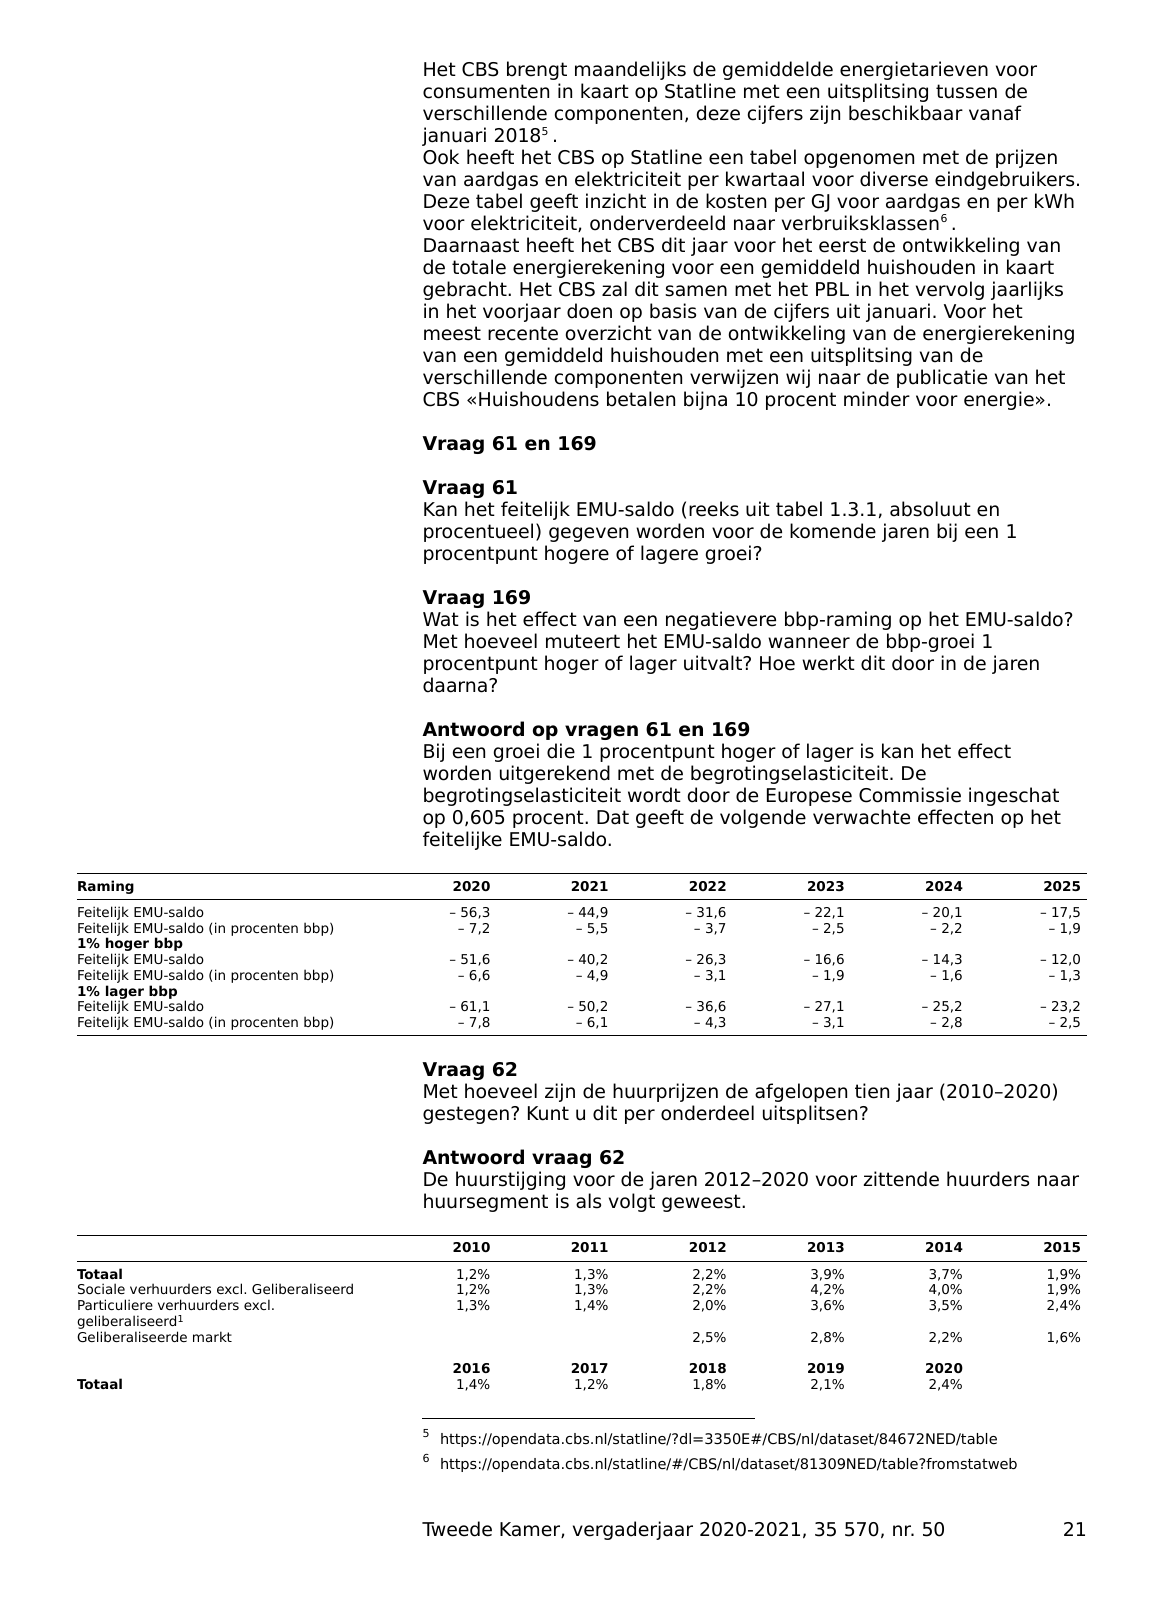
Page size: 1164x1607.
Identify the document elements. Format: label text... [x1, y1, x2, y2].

table_cell – 51,6 [378, 952, 496, 968]
table_cell Feitelijk EMU-saldo [77, 900, 378, 921]
table_cell 1,3% [496, 1262, 614, 1282]
table_cell – 1,9 [732, 968, 850, 983]
table_cell 1,9% [969, 1282, 1087, 1298]
table_cell Feitelijk EMU-saldo [77, 952, 378, 968]
table_cell 1% lager bbp [77, 984, 378, 999]
text Vraag 62 [422, 1059, 1087, 1081]
text Vraag 169 [422, 587, 1087, 609]
table_cell 3,9% [732, 1262, 850, 1282]
table_cell 1,3% [496, 1282, 614, 1298]
table_cell 2,5% [614, 1329, 732, 1345]
table_cell 4,2% [732, 1282, 850, 1298]
table_cell 2,0% [614, 1298, 732, 1329]
table_header 2012 [614, 1236, 732, 1261]
subtitle Vraag 61 en 169 [422, 433, 1087, 455]
table_cell 1,2% [496, 1377, 614, 1392]
table_header 2014 [850, 1236, 968, 1261]
table_cell 1,4% [496, 1298, 614, 1345]
table_cell [850, 1345, 968, 1361]
table_cell [969, 1361, 1087, 1377]
table_cell [378, 1345, 496, 1361]
text Kan het feitelijk EMU-saldo (reeks uit tabel 1.3.1, absoluut en procentueel) gegeven worden voor de komende jaren bij een 1 procentpunt hogere of lagere groei? [422, 499, 1087, 565]
table_cell [969, 984, 1087, 999]
table_cell 2019 [732, 1361, 850, 1377]
table_cell 2,4% [969, 1298, 1087, 1329]
table_cell 2020 [850, 1361, 968, 1377]
table_cell – 23,2 [969, 999, 1087, 1015]
table_cell [77, 1345, 378, 1361]
table_cell – 61,1 [378, 999, 496, 1015]
table_cell Totaal [77, 1377, 378, 1392]
table_header 2011 [496, 1236, 614, 1261]
table_cell 1,2% [378, 1282, 496, 1298]
table_cell – 26,3 [614, 952, 732, 968]
table_header 2025 [969, 874, 1087, 899]
table_cell [850, 936, 968, 952]
table_cell – 3,1 [614, 968, 732, 983]
table_cell – 2,2 [850, 921, 968, 936]
table_header 2023 [732, 874, 850, 899]
table_cell – 4,9 [496, 968, 614, 983]
table_cell Particuliere verhuurders excl. geliberaliseerd1 [77, 1298, 378, 1329]
table_cell – 56,3 [378, 900, 496, 921]
table_cell – 6,6 [378, 968, 496, 983]
table_cell Feitelijk EMU-saldo (in procenten bbp) [77, 921, 378, 936]
table_cell – 7,2 [378, 921, 496, 936]
table_cell [732, 984, 850, 999]
table_cell 2,4% [850, 1377, 968, 1392]
table_cell – 1,6 [850, 968, 968, 983]
text Ook heeft het CBS op Statline een tabel opgenomen met de prijzen van aardgas en elektriciteit per kwartaal voor diverse eindgebruikers. Deze tabel geeft inzicht in de kosten per GJ voor aardgas en per kWh voor elektriciteit, onderverdeeld naar verbruiksklassen. [422, 147, 1087, 235]
table_cell [850, 984, 968, 999]
table_cell [732, 936, 850, 952]
table_cell 3,7% [850, 1262, 968, 1282]
table_cell Totaal [77, 1262, 378, 1282]
table_header 2013 [732, 1236, 850, 1261]
table_cell 2,1% [732, 1377, 850, 1392]
table_cell – 7,8 [378, 1015, 496, 1035]
table_cell [614, 1345, 732, 1361]
table_header [77, 1236, 378, 1261]
text De huurstijging voor de jaren 2012–2020 voor zittende huurders naar huursegment is als volgt geweest. [422, 1169, 1087, 1213]
text Antwoord vraag 62 [422, 1147, 1087, 1169]
table_cell – 17,5 [969, 900, 1087, 921]
table_cell – 2,5 [969, 1015, 1087, 1035]
table_cell – 14,3 [850, 952, 968, 968]
table_header 2021 [496, 874, 614, 899]
table_cell Geliberaliseerde markt [77, 1329, 378, 1345]
text Het CBS brengt maandelijks de gemiddelde energietarieven voor consumenten in kaart op Statline met een uitsplitsing tussen de verschillende componenten, deze cijfers zijn beschikbaar vanaf januari 2018. [422, 59, 1087, 147]
table_cell – 50,2 [496, 999, 614, 1015]
text https://opendata.cbs.nl/statline/#/CBS/nl/dataset/81309NED/table?fromstatweb [422, 1452, 1087, 1474]
table_cell [496, 1345, 614, 1361]
text https://opendata.cbs.nl/statline/?dl=3350E#/CBS/nl/dataset/84672NED/table [422, 1427, 1087, 1449]
table_cell – 36,6 [614, 999, 732, 1015]
table_cell – 22,1 [732, 900, 850, 921]
table_cell – 12,0 [969, 952, 1087, 968]
table_cell [77, 1361, 378, 1377]
table_cell – 1,9 [969, 921, 1087, 936]
table_cell – 31,6 [614, 900, 732, 921]
text Vraag 61 [422, 477, 1087, 499]
table_header 2022 [614, 874, 732, 899]
text Daarnaast heeft het CBS dit jaar voor het eerst de ontwikkeling van de totale energierekening voor een gemiddeld huishouden in kaart gebracht. Het CBS zal dit samen met het PBL in het vervolg jaarlijks in het voorjaar doen op basis van de cijfers uit januari. Voor het meest recente overzicht van de ontwikkeling van de energierekening van een gemiddeld huishouden met een uitsplitsing van de verschillende componenten verwijzen wij naar de publicatie van het CBS «Huishoudens betalen bijna 10 procent minder voor energie». [422, 235, 1087, 411]
table_cell Feitelijk EMU-saldo (in procenten bbp) [77, 968, 378, 983]
table_cell 1% hoger bbp [77, 936, 378, 952]
table_cell 2,8% [732, 1329, 850, 1345]
table_cell 2017 [496, 1361, 614, 1377]
table_cell 2,2% [614, 1282, 732, 1298]
table_cell – 2,5 [732, 921, 850, 936]
table_cell 1,6% [969, 1329, 1087, 1345]
text Met hoeveel zijn de huurprijzen de afgelopen tien jaar (2010–2020) gestegen? Kunt u dit per onderdeel uitsplitsen? [422, 1081, 1087, 1124]
table_header 2015 [969, 1236, 1087, 1261]
table_cell – 44,9 [496, 900, 614, 921]
table_cell – 6,1 [496, 1015, 614, 1035]
table_cell – 1,3 [969, 968, 1087, 983]
table_cell [969, 1345, 1087, 1361]
table_cell [969, 936, 1087, 952]
table_cell – 5,5 [496, 921, 614, 936]
table_header 2024 [850, 874, 968, 899]
table_cell Sociale verhuurders excl. Geliberaliseerd [77, 1282, 378, 1298]
table_cell 1,4% [378, 1377, 496, 1392]
table_cell [378, 936, 496, 952]
table_header 2010 [378, 1236, 496, 1261]
table_cell 2,2% [614, 1262, 732, 1282]
table_cell [614, 984, 732, 999]
text Antwoord op vragen 61 en 169 [422, 719, 1087, 741]
table_cell – 25,2 [850, 999, 968, 1015]
text Bij een groei die 1 procentpunt hoger of lager is kan het effect worden uitgerekend met de begrotingselasticiteit. De begrotingselasticiteit wordt door de Europese Commissie ingeschat op 0,605 procent. Dat geeft de volgende verwachte effecten op het feitelijke EMU-saldo. [422, 741, 1087, 851]
table_cell [496, 984, 614, 999]
table_cell – 40,2 [496, 952, 614, 968]
text Wat is het effect van een negatievere bbp-raming op het EMU-saldo? Met hoeveel muteert het EMU-saldo wanneer de bbp-groei 1 procentpunt hoger of lager uitvalt? Hoe werkt dit door in de jaren daarna? [422, 609, 1087, 697]
table_cell 3,6% [732, 1298, 850, 1329]
table_cell – 16,6 [732, 952, 850, 968]
table_cell – 27,1 [732, 999, 850, 1015]
table_cell – 2,8 [850, 1015, 968, 1035]
table_cell 1,8% [614, 1377, 732, 1392]
table_cell 1,2% [378, 1262, 496, 1282]
table_cell [969, 1377, 1087, 1392]
table_cell [378, 984, 496, 999]
table_cell – 4,3 [614, 1015, 732, 1035]
table_cell 2,2% [850, 1329, 968, 1345]
table_cell [496, 936, 614, 952]
table_cell – 3,1 [732, 1015, 850, 1035]
table_cell 1,3% [378, 1298, 496, 1345]
table_cell [732, 1345, 850, 1361]
table_cell – 20,1 [850, 900, 968, 921]
table_cell Feitelijk EMU-saldo [77, 999, 378, 1015]
table_cell 3,5% [850, 1298, 968, 1329]
table_cell 1,9% [969, 1262, 1087, 1282]
table_cell 4,0% [850, 1282, 968, 1298]
table_header Raming [77, 874, 378, 899]
table_cell Feitelijk EMU-saldo (in procenten bbp) [77, 1015, 378, 1035]
table_cell – 3,7 [614, 921, 732, 936]
table_cell 2016 [378, 1361, 496, 1377]
table_cell 2018 [614, 1361, 732, 1377]
table_cell [614, 936, 732, 952]
table_header 2020 [378, 874, 496, 899]
